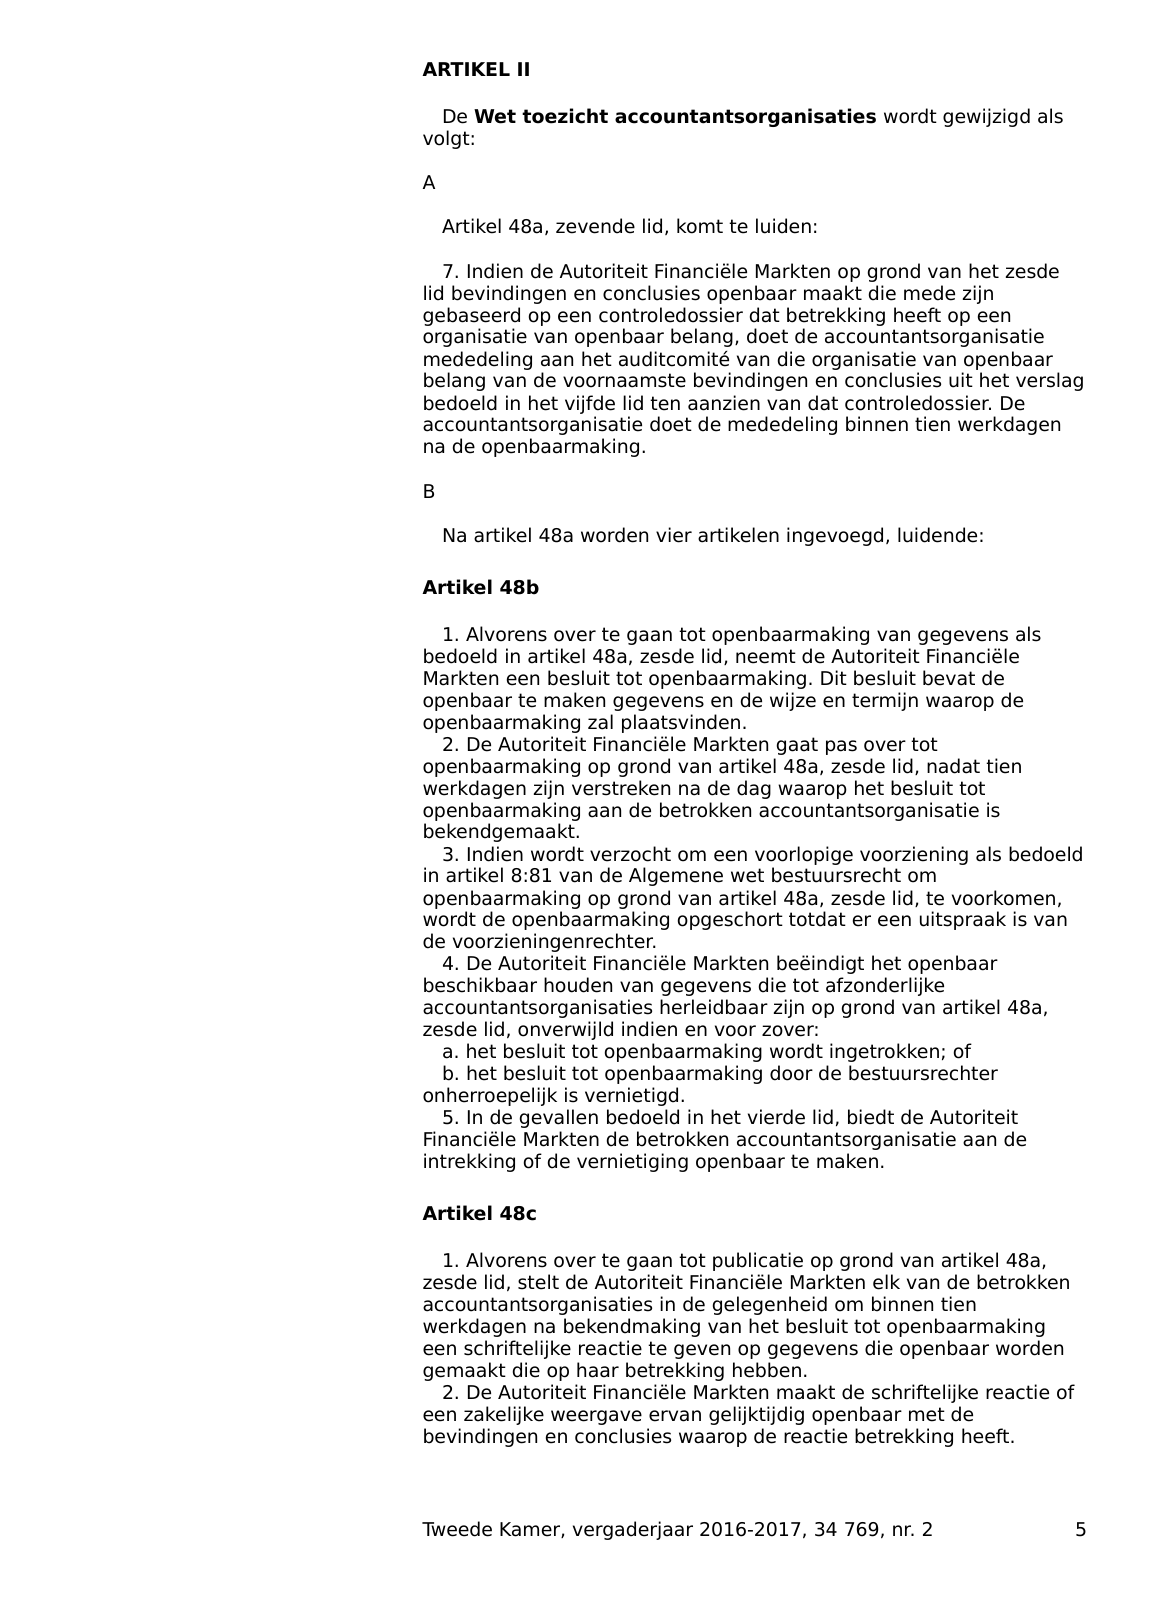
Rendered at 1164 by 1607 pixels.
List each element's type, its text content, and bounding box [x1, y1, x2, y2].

text De Wet toezicht accountantsorganisaties wordt gewijzigd als volgt: [422, 106, 1087, 150]
text 3. Indien wordt verzocht om een voorlopige voorziening als bedoeld in artikel 8:81 van de Algemene wet bestuursrecht om openbaarmaking op grond van artikel 48a, zesde lid, te voorkomen, wordt de openbaarmaking opgeschort totdat er een uitspraak is van de voorzieningenrechter. [422, 843, 1087, 953]
text 2. De Autoriteit Financiële Markten gaat pas over tot openbaarmaking op grond van artikel 48a, zesde lid, nadat tien werkdagen zijn verstreken na de dag waarop het besluit tot openbaarmaking aan de betrokken accountantsorganisatie is bekendgemaakt. [422, 733, 1087, 843]
text a. het besluit tot openbaarmaking wordt ingetrokken; of [422, 1041, 1087, 1063]
subtitle ARTIKEL II [422, 59, 1087, 81]
text A [422, 172, 1087, 194]
subtitle Artikel 48b [422, 577, 1087, 599]
text 2. De Autoriteit Financiële Markten maakt de schriftelijke reactie of een zakelijke weergave ervan gelijktijdig openbaar met de bevindingen en conclusies waarop de reactie betrekking heeft. [422, 1382, 1087, 1448]
text Artikel 48a, zevende lid, komt te luiden: [422, 216, 1087, 238]
text B [422, 481, 1087, 502]
text 5. In de gevallen bedoeld in het vierde lid, biedt de Autoriteit Financiële Markten de betrokken accountantsorganisatie aan de intrekking of de vernietiging openbaar te maken. [422, 1107, 1087, 1173]
subtitle Artikel 48c [422, 1203, 1087, 1225]
text 7. Indien de Autoriteit Financiële Markten op grond van het zesde lid bevindingen en conclusies openbaar maakt die mede zijn gebaseerd op een controledossier dat betrekking heeft op een organisatie van openbaar belang, doet de accountantsorganisatie mededeling aan het auditcomité van die organisatie van openbaar belang van de voornaamste bevindingen en conclusies uit het verslag bedoeld in het vijfde lid ten aanzien van dat controledossier. De accountantsorganisatie doet de mededeling binnen tien werkdagen na de openbaarmaking. [422, 261, 1087, 458]
text 1. Alvorens over te gaan tot publicatie op grond van artikel 48a, zesde lid, stelt de Autoriteit Financiële Markten elk van de betrokken accountantsorganisaties in de gelegenheid om binnen tien werkdagen na bekendmaking van het besluit tot openbaarmaking een schriftelijke reactie te geven op gegevens die openbaar worden gemaakt die op haar betrekking hebben. [422, 1250, 1087, 1382]
text 4. De Autoriteit Financiële Markten beëindigt het openbaar beschikbaar houden van gegevens die tot afzonderlijke accountantsorganisaties herleidbaar zijn op grond van artikel 48a, zesde lid, onverwijld indien en voor zover: [422, 953, 1087, 1041]
text Na artikel 48a worden vier artikelen ingevoegd, luidende: [422, 525, 1087, 547]
text b. het besluit tot openbaarmaking door de bestuursrechter onherroepelijk is vernietigd. [422, 1063, 1087, 1107]
text 1. Alvorens over te gaan tot openbaarmaking van gegevens als bedoeld in artikel 48a, zesde lid, neemt de Autoriteit Financiële Markten een besluit tot openbaarmaking. Dit besluit bevat de openbaar te maken gegevens en de wijze en termijn waarop de openbaarmaking zal plaatsvinden. [422, 624, 1087, 733]
